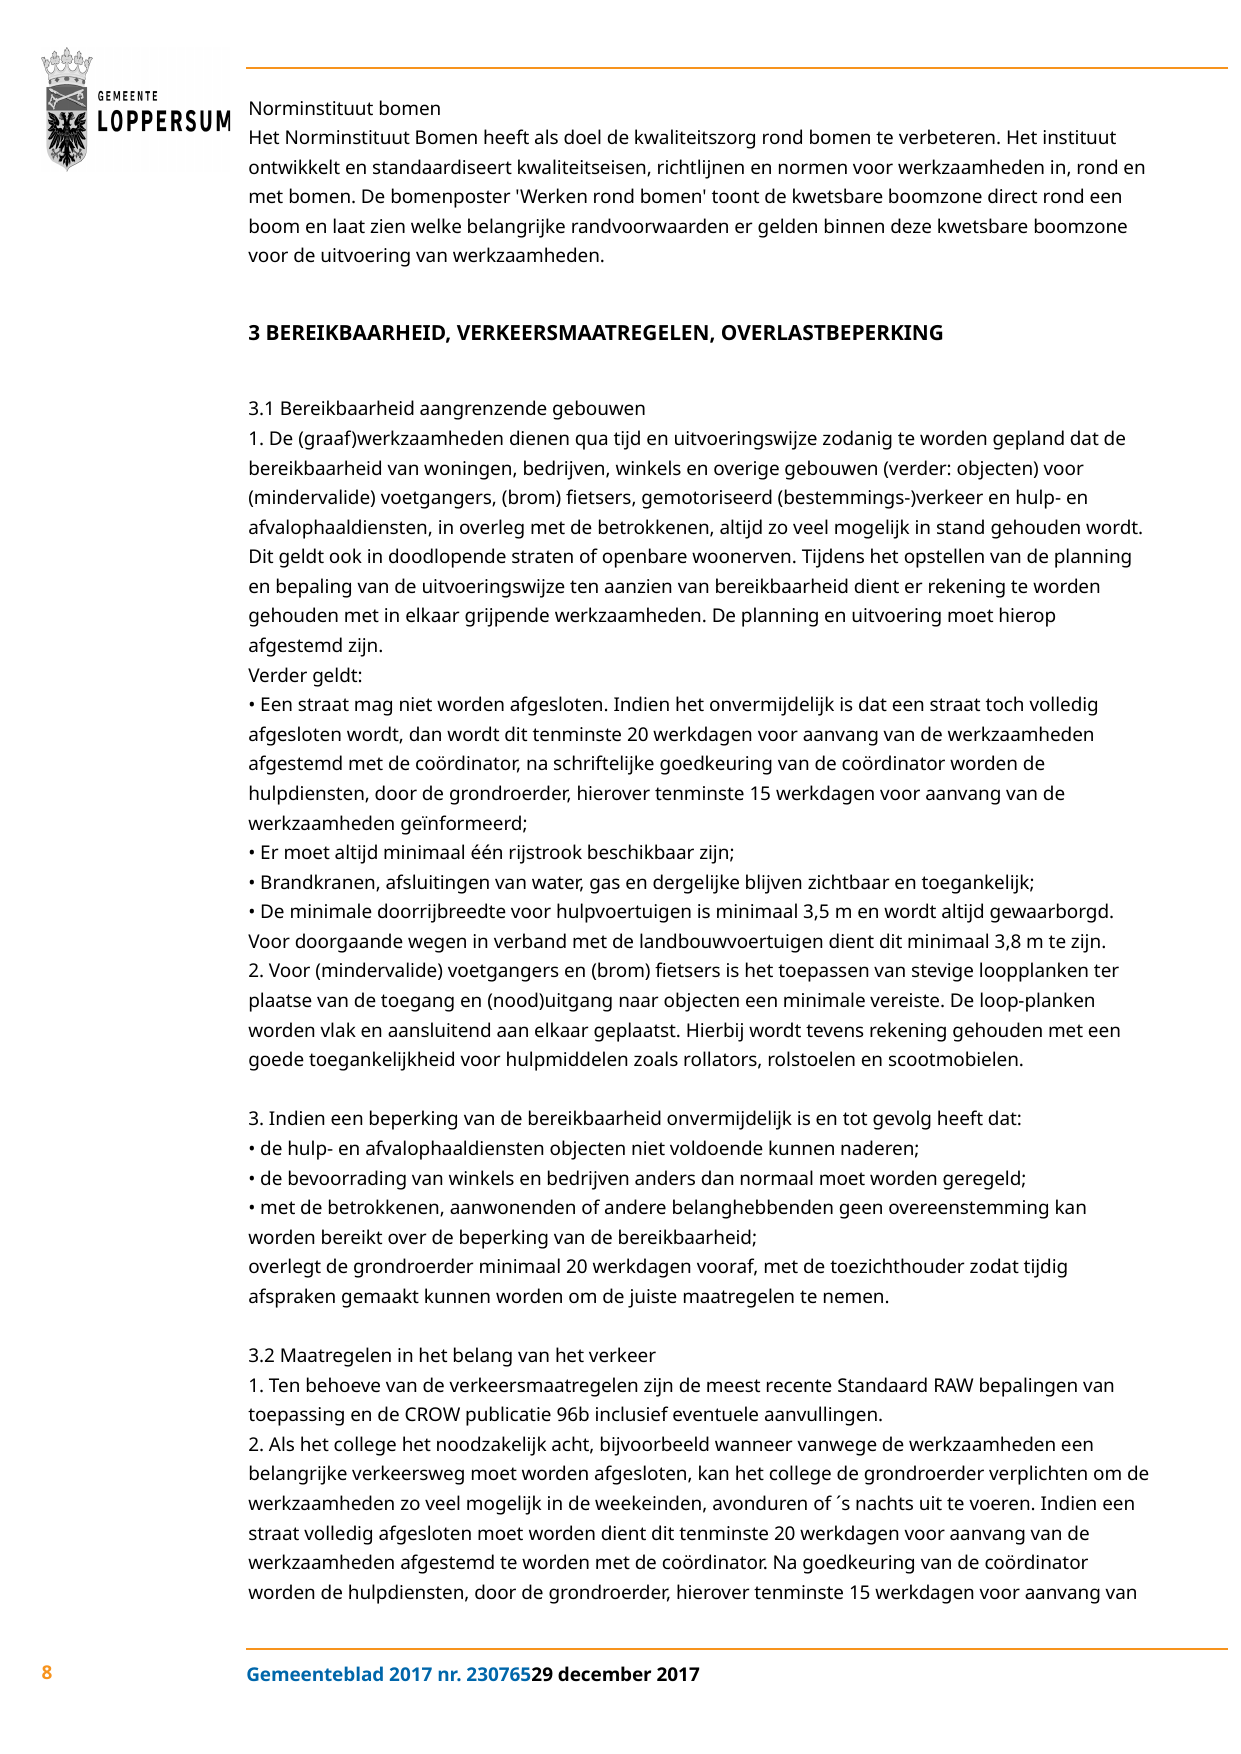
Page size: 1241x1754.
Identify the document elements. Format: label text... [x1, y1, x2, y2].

text • met de betrokkenen, aanwonenden of andere belanghebbenden geen overeenstemming kan worden bereikt over de beperking van de bereikbaarheid; [248, 1194, 1152, 1250]
text • Brandkranen, afsluitingen van water, gas en dergelijke blijven zichtbaar en toegankelijk; [248, 869, 1152, 895]
text 3.1 Bereikbaarheid aangrenzende gebouwen [248, 396, 1152, 421]
text 2. Voor (mindervalide) voetgangers en (brom) fietsers is het toepassen van stevige loopplanken ter plaatse van de toegang en (nood)uitgang naar objecten een minimale vereiste. De loop-planken worden vlak en aansluitend aan elkaar geplaatst. Hierbij wordt tevens rekening gehouden met een goede toegankelijkheid voor hulpmiddelen zoals rollators, rolstoelen en scootmobielen. [248, 958, 1152, 1072]
text Verder geldt: [248, 662, 1152, 688]
text overlegt de grondroerder minimaal 20 werkdagen vooraf, met de toezichthouder zodat tijdig afspraken gemaakt kunnen worden om de juiste maatregelen te nemen. [248, 1253, 1152, 1309]
text Norminstituut bomen [248, 95, 1152, 121]
text Het Norminstituut Bomen heeft als doel de kwaliteitszorg rond bomen te verbeteren. Het instituut ontwikkelt en standaardiseert kwaliteitseisen, richtlijnen en normen voor werkzaamheden in, rond en met bomen. De bomenposter 'Werken rond bomen' toont de kwetsbare boomzone direct rond een boom en laat zien welke belangrijke randvoorwaarden er gelden binnen deze kwetsbare boomzone voor de uitvoering van werkzaamheden. [248, 124, 1152, 268]
text 3.2 Maatregelen in het belang van het verkeer [248, 1342, 1152, 1368]
text • de hulp- en afvalophaaldiensten objecten niet voldoende kunnen naderen; [248, 1135, 1152, 1161]
text 1. De (graaf)werkzaamheden dienen qua tijd en uitvoeringswijze zodanig te worden gepland dat de bereikbaarheid van woningen, bedrijven, winkels en overige gebouwen (verder: objecten) voor (mindervalide) voetgangers, (brom) fietsers, gemotoriseerd (bestemmings-)verkeer en hulp- en afvalophaaldiensten, in overleg met de betrokkenen, altijd zo veel mogelijk in stand gehouden wordt. [248, 425, 1152, 540]
text 3 BEREIKBAARHEID, VERKEERSMAATREGELEN, OVERLASTBEPERKING [248, 318, 1152, 346]
text • De minimale doorrijbreedte voor hulpvoertuigen is minimaal 3,5 m en wordt altijd gewaarborgd. Voor doorgaande wegen in verband met de landbouwvoertuigen dient dit minimaal 3,8 m te zijn. [248, 898, 1152, 954]
picture [41, 47, 231, 172]
text • de bevoorrading van winkels en bedrijven anders dan normaal moet worden geregeld; [248, 1165, 1152, 1191]
text • Er moet altijd minimaal één rijstrook beschikbaar zijn; [248, 839, 1152, 865]
text 2. Als het college het noodzakelijk acht, bijvoorbeeld wanneer vanwege de werkzaamheden een belangrijke verkeersweg moet worden afgesloten, kan het college de grondroerder verplichten om de werkzaamheden zo veel mogelijk in de weekeinden, avonduren of ´s nachts uit te voeren. Indien een straat volledig afgesloten moet worden dient dit tenminste 20 werkdagen voor aanvang van de werkzaamheden afgestemd te worden met de coördinator. Na goedkeuring van de coördinator worden de hulpdiensten, door de grondroerder, hierover tenminste 15 werkdagen voor aanvang van [248, 1431, 1152, 1605]
text 1. Ten behoeve van de verkeersmaatregelen zijn de meest recente Standaard RAW bepalingen van toepassing en de CROW publicatie 96b inclusief eventuele aanvullingen. [248, 1372, 1152, 1427]
text Dit geldt ook in doodlopende straten of openbare woonerven. Tijdens het opstellen van de planning en bepaling van de uitvoeringswijze ten aanzien van bereikbaarheid dient er rekening te worden gehouden met in elkaar grijpende werkzaamheden. De planning en uitvoering moet hierop afgestemd zijn. [248, 543, 1152, 658]
text 3. Indien een beperking van de bereikbaarheid onvermijdelijk is en tot gevolg heeft dat: [248, 1106, 1152, 1131]
text • Een straat mag niet worden afgesloten. Indien het onvermijdelijk is dat een straat toch volledig afgesloten wordt, dan wordt dit tenminste 20 werkdagen voor aanvang van de werkzaamheden afgestemd met de coördinator, na schriftelijke goedkeuring van de coördinator worden de hulpdiensten, door de grondroerder, hierover tenminste 15 werkdagen voor aanvang van de werkzaamheden geïnformeerd; [248, 691, 1152, 836]
